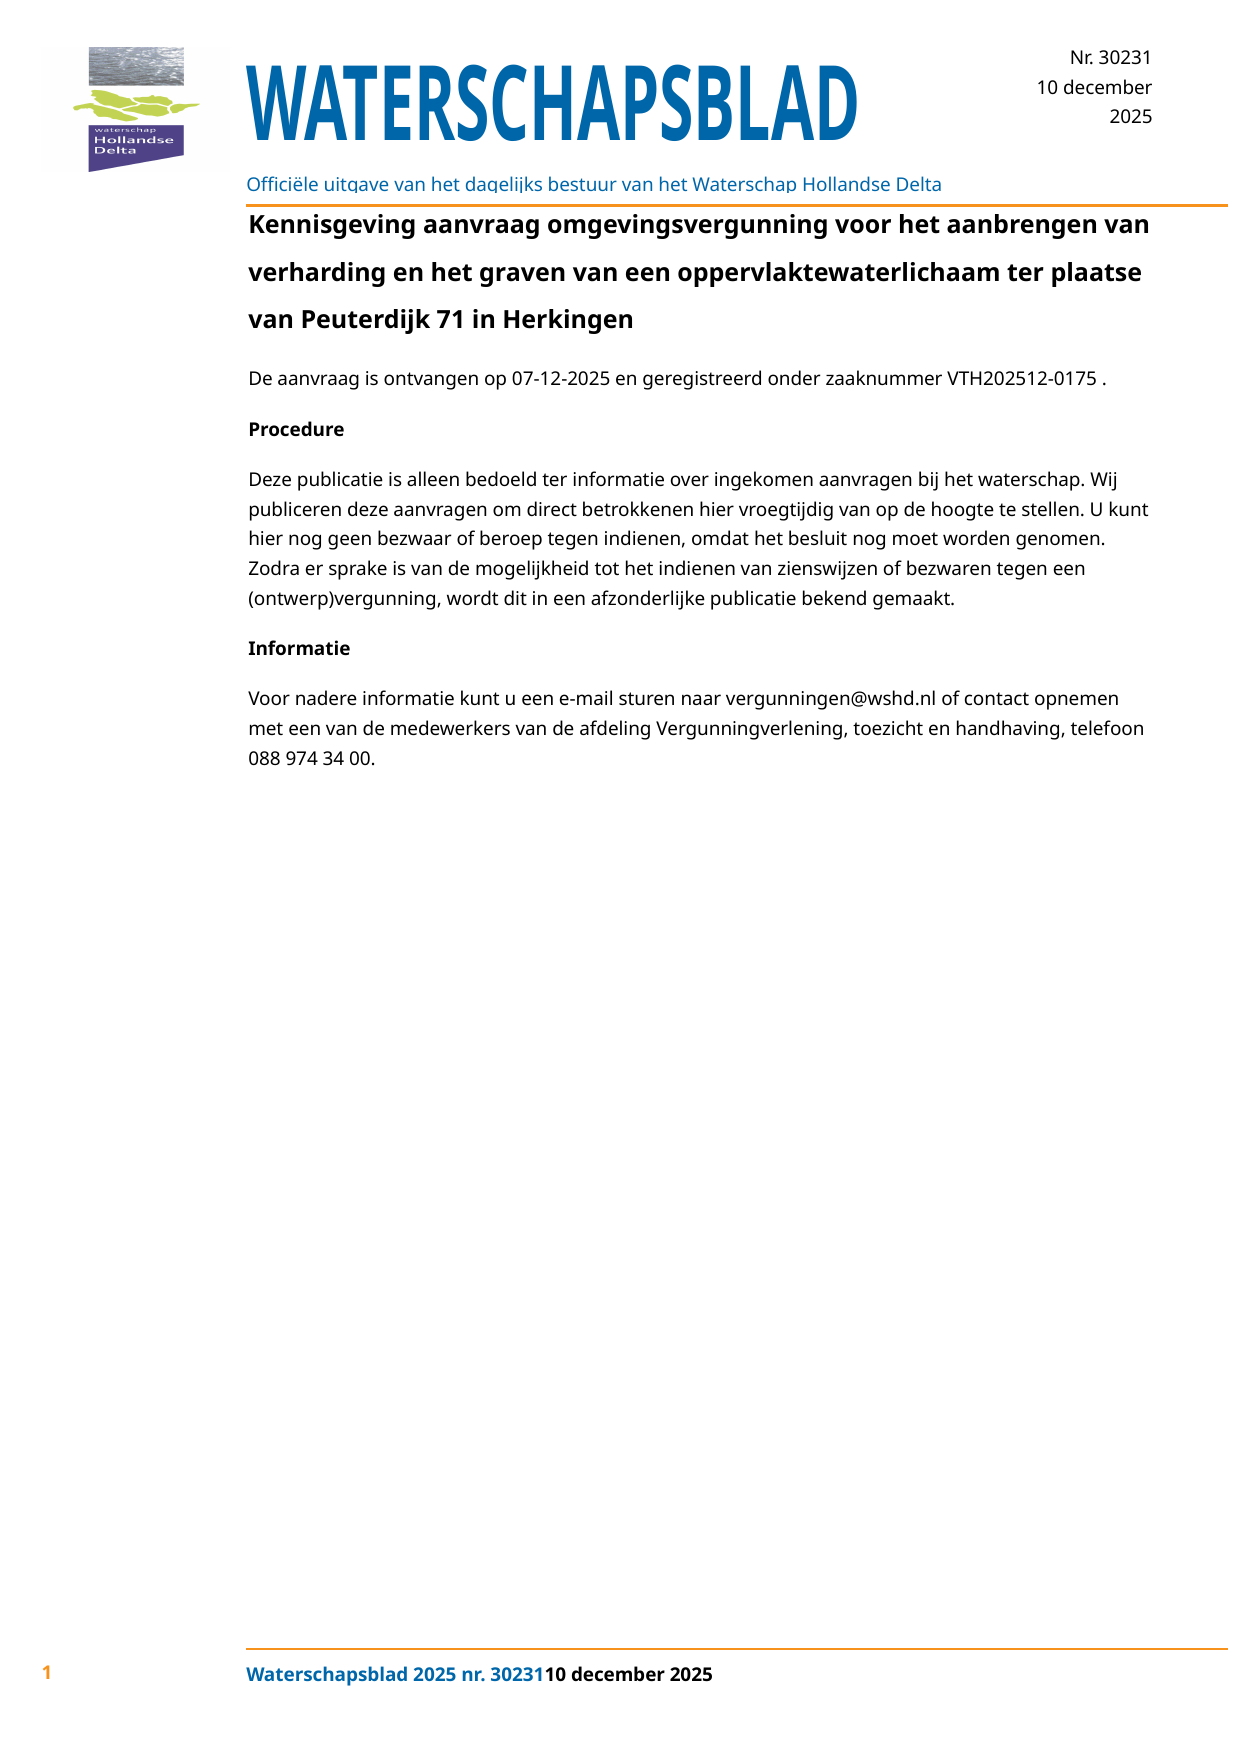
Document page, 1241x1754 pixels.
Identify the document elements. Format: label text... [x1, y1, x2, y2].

text Procedure [248, 416, 1152, 442]
picture [41, 47, 231, 172]
text Informatie [248, 635, 1152, 661]
text Kennisgeving aanvraag omgevingsvergunning voor het aanbrengen van verharding en het graven van een oppervlaktewaterlichaam ter plaatse van Peuterdijk 71 in Herkingen [248, 207, 1152, 336]
text Voor nadere informatie kunt u een e-mail sturen naar vergunningen@wshd.nl of contact opnemen met een van de medewerkers van de afdeling Vergunningverlening, toezicht en handhaving, telefoon 088 974 34 00. [248, 686, 1152, 770]
text De aanvraag is ontvangen op 07-12-2025 en geregistreerd onder zaaknummer VTH202512-0175 . [248, 366, 1152, 391]
text Deze publicatie is alleen bedoeld ter informatie over ingekomen aanvragen bij het waterschap. Wij publiceren deze aanvragen om direct betrokkenen hier vroegtijdig van op de hoogte te stellen. U kunt hier nog geen bezwaar of beroep tegen indienen, omdat het besluit nog moet worden genomen. Zodra er sprake is van de mogelijkheid tot het indienen van zienswijzen of bezwaren tegen een (ontwerp)vergunning, wordt dit in een afzonderlijke publicatie bekend gemaakt. [248, 466, 1152, 610]
